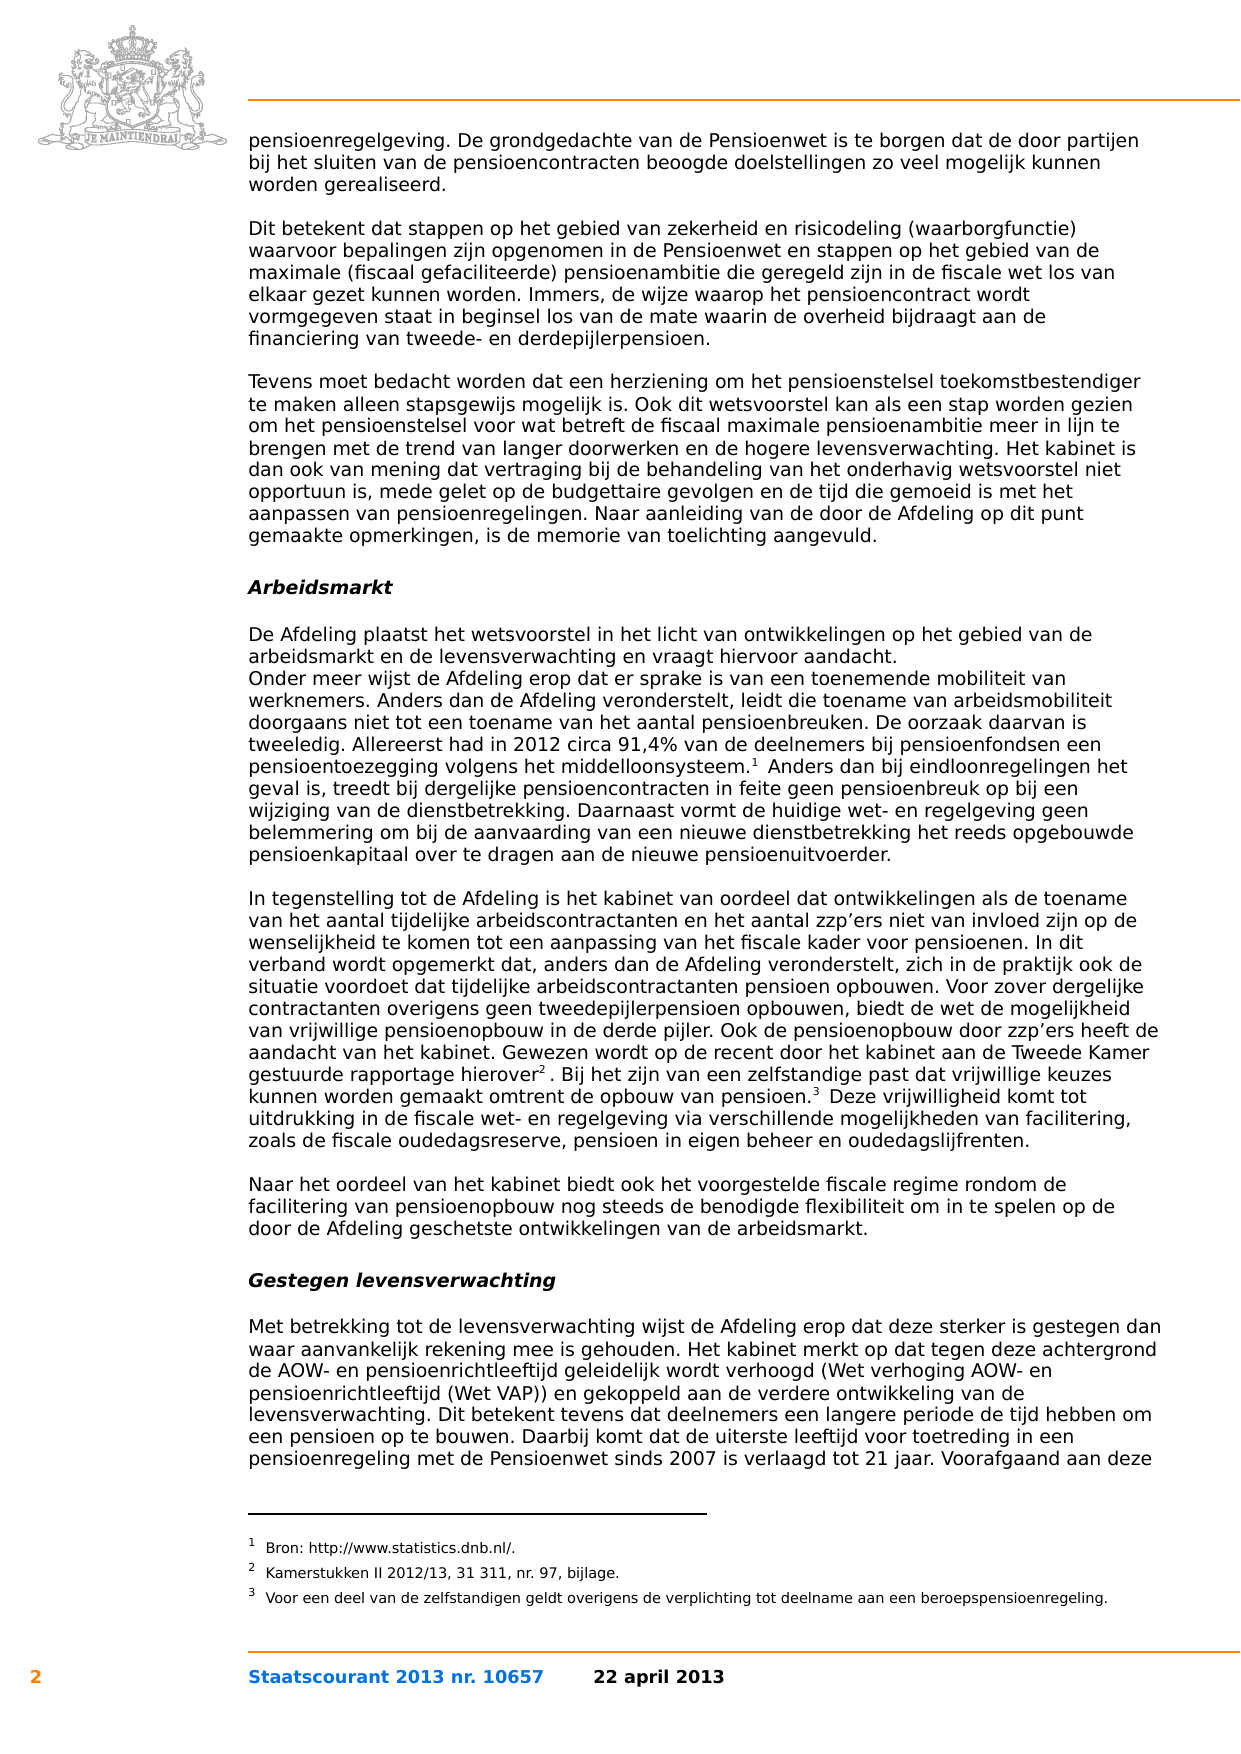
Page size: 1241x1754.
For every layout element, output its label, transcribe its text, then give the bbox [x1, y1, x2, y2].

text Bron: http://www.statistics.dnb.nl/. [248, 1536, 1163, 1558]
text Voor een deel van de zelfstandigen geldt overigens de verplichting tot deelname aan een beroepspensioenregeling. [248, 1586, 1163, 1608]
subtitle Gestegen levensverwachting [248, 1269, 1163, 1291]
text Onder meer wijst de Afdeling erop dat er sprake is van een toenemende mobiliteit van werknemers. Anders dan de Afdeling veronderstelt, leidt die toename van arbeidsmobiliteit doorgaans niet tot een toename van het aantal pensioenbreuken. De oorzaak daarvan is tweeledig. Allereerst had in 2012 circa 91,4% van de deelnemers bij pensioenfondsen een pensioentoezegging volgens het middelloonsysteem. Anders dan bij eindloonregelingen het geval is, treedt bij dergelijke pensioencontracten in feite geen pensioenbreuk op bij een wijziging van de dienstbetrekking. Daarnaast vormt de huidige wet- en regelgeving geen belemmering om bij de aanvaarding van een nieuwe dienstbetrekking het reeds opgebouwde pensioenkapitaal over te dragen aan de nieuwe pensioenuitvoerder. [248, 668, 1163, 866]
text De Afdeling plaatst het wetsvoorstel in het licht van ontwikkelingen op het gebied van de arbeidsmarkt en de levensverwachting en vraagt hiervoor aandacht. [248, 624, 1163, 668]
text Tevens moet bedacht worden dat een herziening om het pensioenstelsel toekomstbestendiger te maken alleen stapsgewijs mogelijk is. Ook dit wetsvoorstel kan als een stap worden gezien om het pensioenstelsel voor wat betreft de fiscaal maximale pensioenambitie meer in lijn te brengen met de trend van langer doorwerken en de hogere levensverwachting. Het kabinet is dan ook van mening dat vertraging bij de behandeling van het onderhavig wetsvoorstel niet opportuun is, mede gelet op de budgettaire gevolgen en de tijd die gemoeid is met het aanpassen van pensioenregelingen. Naar aanleiding van de door de Afdeling op dit punt gemaakte opmerkingen, is de memorie van toelichting aangevuld. [248, 371, 1163, 547]
text pensioenregelgeving. De grondgedachte van de Pensioenwet is te borgen dat de door partijen bij het sluiten van de pensioencontracten beoogde doelstellingen zo veel mogelijk kunnen worden gerealiseerd. [248, 130, 1163, 196]
text In tegenstelling tot de Afdeling is het kabinet van oordeel dat ontwikkelingen als de toename van het aantal tijdelijke arbeidscontractanten en het aantal zzp’ers niet van invloed zijn op de wenselijkheid te komen tot een aanpassing van het fiscale kader voor pensioenen. In dit verband wordt opgemerkt dat, anders dan de Afdeling veronderstelt, zich in de praktijk ook de situatie voordoet dat tijdelijke arbeidscontractanten pensioen opbouwen. Voor zover dergelijke contractanten overigens geen tweedepijlerpensioen opbouwen, biedt de wet de mogelijkheid van vrijwillige pensioenopbouw in de derde pijler. Ook de pensioenopbouw door zzp’ers heeft de aandacht van het kabinet. Gewezen wordt op de recent door het kabinet aan de Tweede Kamer gestuurde rapportage hierover. Bij het zijn van een zelfstandige past dat vrijwillige keuzes kunnen worden gemaakt omtrent de opbouw van pensioen. Deze vrijwilligheid komt tot uitdrukking in de fiscale wet- en regelgeving via verschillende mogelijkheden van facilitering, zoals de fiscale oudedagsreserve, pensioen in eigen beheer en oudedagslijfrenten. [248, 888, 1163, 1152]
picture [38, 25, 227, 150]
text Naar het oordeel van het kabinet biedt ook het voorgestelde fiscale regime rondom de facilitering van pensioenopbouw nog steeds de benodigde flexibiliteit om in te spelen op de door de Afdeling geschetste ontwikkelingen van de arbeidsmarkt. [248, 1173, 1163, 1239]
text Met betrekking tot de levensverwachting wijst de Afdeling erop dat deze sterker is gestegen dan waar aanvankelijk rekening mee is gehouden. Het kabinet merkt op dat tegen deze achtergrond de AOW- en pensioenrichtleeftijd geleidelijk wordt verhoogd (Wet verhoging AOW- en pensioenrichtleeftijd (Wet VAP)) en gekoppeld aan de verdere ontwikkeling van de levensverwachting. Dit betekent tevens dat deelnemers een langere periode de tijd hebben om een pensioen op te bouwen. Daarbij komt dat de uiterste leeftijd voor toetreding in een pensioenregeling met de Pensioenwet sinds 2007 is verlaagd tot 21 jaar. Voorafgaand aan deze [248, 1316, 1163, 1470]
subtitle Arbeidsmarkt [248, 577, 1163, 599]
text Kamerstukken II 2012/13, 31 311, nr. 97, bijlage. [248, 1561, 1163, 1583]
text Dit betekent dat stappen op het gebied van zekerheid en risicodeling (waarborgfunctie) waarvoor bepalingen zijn opgenomen in de Pensioenwet en stappen op het gebied van de maximale (fiscaal gefaciliteerde) pensioenambitie die geregeld zijn in de fiscale wet los van elkaar gezet kunnen worden. Immers, de wijze waarop het pensioencontract wordt vormgegeven staat in beginsel los van de mate waarin de overheid bijdraagt aan de financiering van tweede- en derdepijlerpensioen. [248, 218, 1163, 349]
